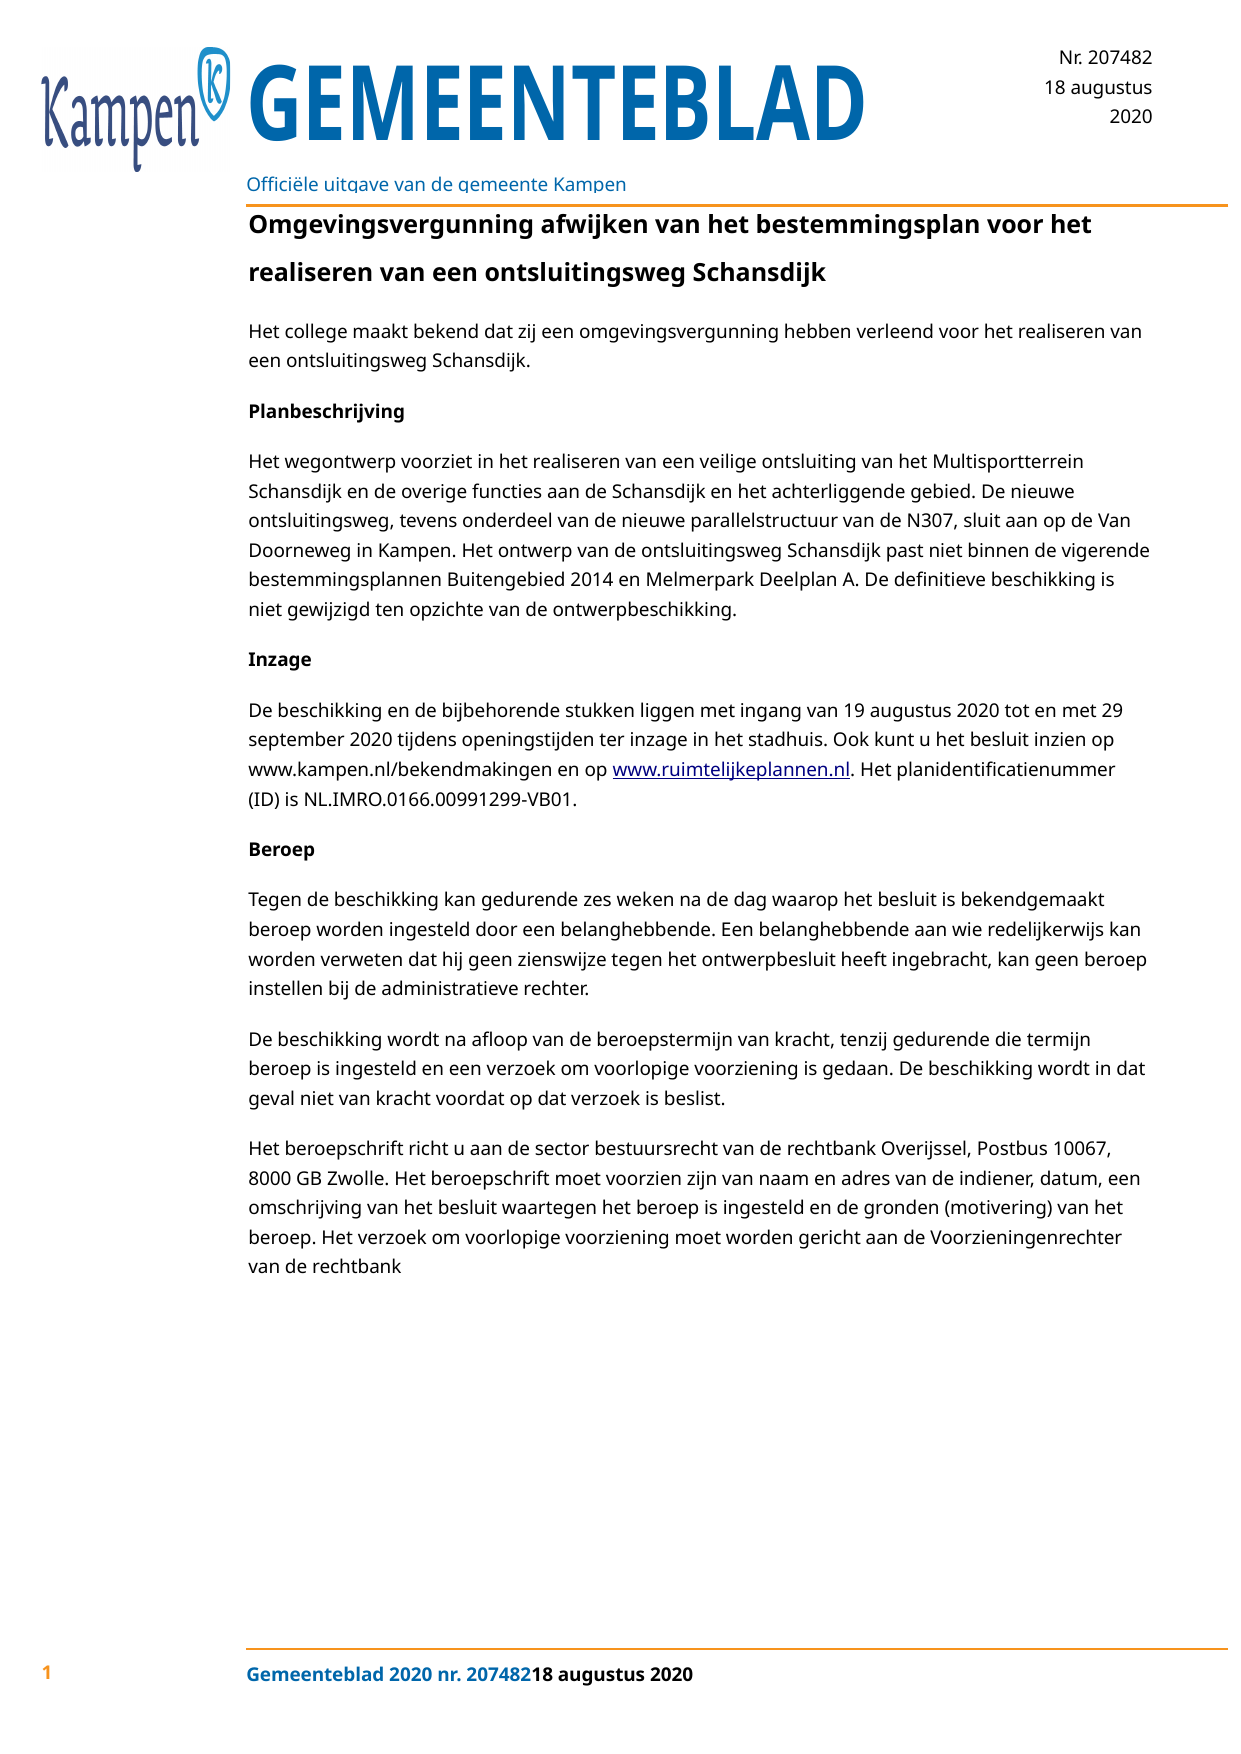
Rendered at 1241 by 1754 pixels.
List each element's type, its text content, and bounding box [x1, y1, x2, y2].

text Planbeschrijving [248, 398, 1152, 424]
picture [41, 47, 231, 172]
text Het college maakt bekend dat zij een omgevingsvergunning hebben verleend voor het realiseren van een ontsluitingsweg Schansdijk. [248, 318, 1152, 373]
text Inzage [248, 647, 1152, 672]
text Beroep [248, 836, 1152, 862]
text Tegen de beschikking kan gedurende zes weken na de dag waarop het besluit is bekendgemaakt beroep worden ingesteld door een belanghebbende. Een belanghebbende aan wie redelijkerwijs kan worden verweten dat hij geen zienswijze tegen het ontwerpbesluit heeft ingebracht, kan geen beroep instellen bij de administratieve rechter. [248, 887, 1152, 1001]
text De beschikking en de bijbehorende stukken liggen met ingang van 19 augustus 2020 tot en met 29 september 2020 tijdens openingstijden ter inzage in het stadhuis. Ook kunt u het besluit inzien op www.kampen.nl/bekendmakingen en op www.ruimtelijkeplannen.nl. Het planidentificatienummer (ID) is NL.IMRO.0166.00991299-VB01. [248, 697, 1152, 812]
text De beschikking wordt na afloop van de beroepstermijn van kracht, tenzij gedurende die termijn beroep is ingesteld en een verzoek om voorlopige voorziening is gedaan. De beschikking wordt in dat geval niet van kracht voordat op dat verzoek is beslist. [248, 1026, 1152, 1111]
text Het beroepschrift richt u aan de sector bestuursrecht van de rechtbank Overijssel, Postbus 10067, 8000 GB Zwolle. Het beroepschrift moet voorzien zijn van naam en adres van de indiener, datum, een omschrijving van het besluit waartegen het beroep is ingesteld en de gronden (motivering) van het beroep. Het verzoek om voorlopige voorziening moet worden gericht aan de Voorzieningenrechter van de rechtbank [248, 1135, 1152, 1279]
text Omgevingsvergunning afwijken van het bestemmingsplan voor het realiseren van een ontsluitingsweg Schansdijk [248, 207, 1152, 288]
text Het wegontwerp voorziet in het realiseren van een veilige ontsluiting van het Multisportterrein Schansdijk en de overige functies aan de Schansdijk en het achterliggende gebied. De nieuwe ontsluitingsweg, tevens onderdeel van de nieuwe parallelstructuur van de N307, sluit aan op de Van Doorneweg in Kampen. Het ontwerp van de ontsluitingsweg Schansdijk past niet binnen de vigerende bestemmingsplannen Buitengebied 2014 en Melmerpark Deelplan A. De definitieve beschikking is niet gewijzigd ten opzichte van de ontwerpbeschikking. [248, 448, 1152, 622]
